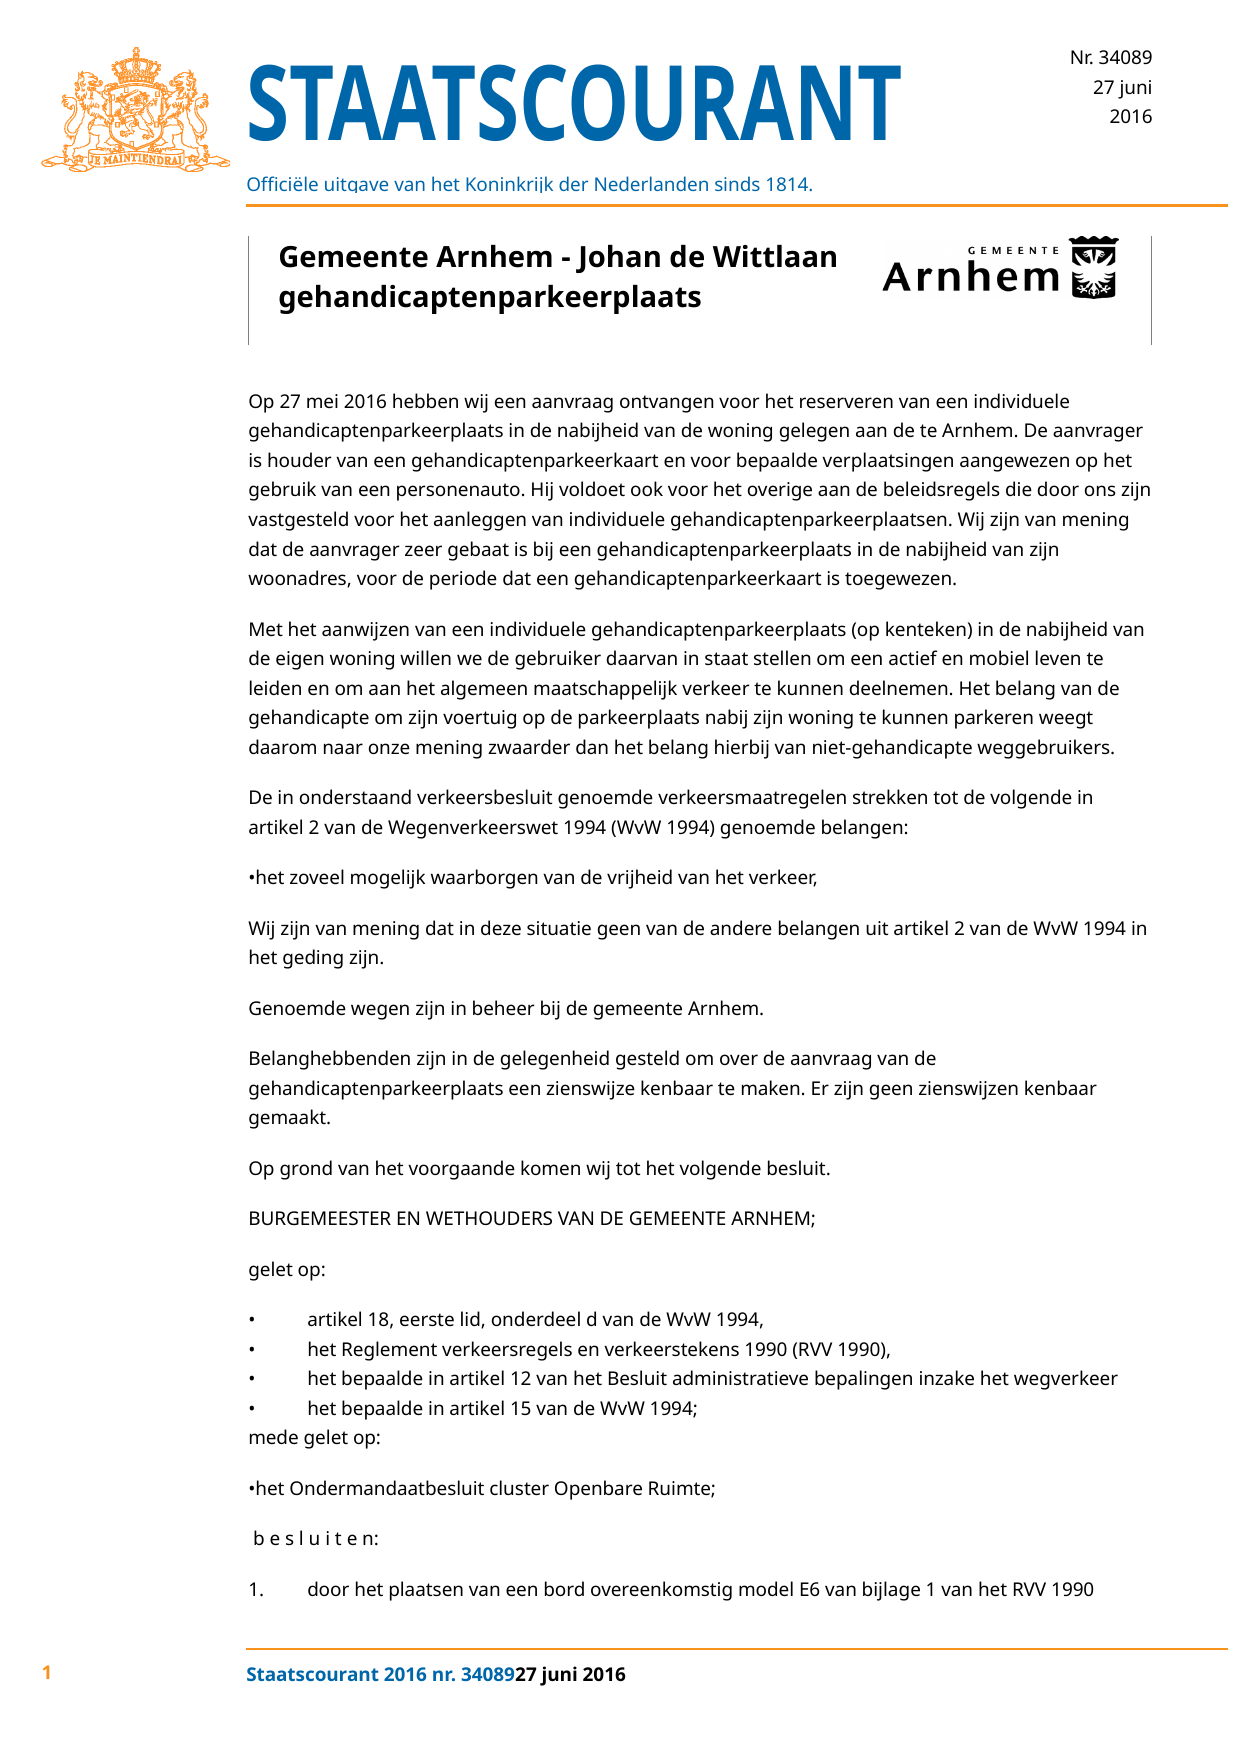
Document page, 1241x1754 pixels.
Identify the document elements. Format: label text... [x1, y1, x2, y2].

list artikel 18, eerste lid, onderdeel d van de WvW 1994, [248, 1306, 1152, 1332]
picture [41, 47, 231, 172]
text •het zoveel mogelijk waarborgen van de vrijheid van het verkeer, [248, 864, 1152, 890]
list door het plaatsen van een bord overeenkomstig model E6 van bijlage 1 van het RVV 1990 [248, 1576, 1152, 1602]
text De in onderstaand verkeersbesluit genoemde verkeersmaatregelen strekken tot de volgende in artikel 2 van de Wegenverkeerswet 1994 (WvW 1994) genoemde belangen: [248, 784, 1152, 840]
text Belanghebbenden zijn in de gelegenheid gesteld om over de aanvraag van de gehandicaptenparkeerplaats een zienswijze kenbaar te maken. Er zijn geen zienswijzen kenbaar gemaakt. [248, 1045, 1152, 1130]
picture [882, 236, 1119, 299]
text Met het aanwijzen van een individuele gehandicaptenparkeerplaats (op kenteken) in de nabijheid van de eigen woning willen we de gebruiker daarvan in staat stellen om een actief en mobiel leven te leiden en om aan het algemeen maatschappelijk verkeer te kunnen deelnemen. Het belang van de gehandicapte om zijn voertuig op de parkeerplaats nabij zijn woning te kunnen parkeren weegt daarom naar onze mening zwaarder dan het belang hierbij van niet-gehandicapte weggebruikers. [248, 616, 1152, 760]
text Wij zijn van mening dat in deze situatie geen van de andere belangen uit artikel 2 van de WvW 1994 in het geding zijn. [248, 915, 1152, 970]
text Op grond van het voorgaande komen wij tot het volgende besluit. [248, 1155, 1152, 1181]
text mede gelet op: [248, 1424, 1152, 1450]
text gelet op: [248, 1256, 1152, 1282]
text BURGEMEESTER EN WETHOUDERS VAN DE GEMEENTE ARNHEM; [248, 1205, 1152, 1231]
list het Reglement verkeersregels en verkeerstekens 1990 (RVV 1990), [248, 1336, 1152, 1362]
text •het Ondermandaatbesluit cluster Openbare Ruimte; [248, 1475, 1152, 1501]
text Op 27 mei 2016 hebben wij een aanvraag ontvangen voor het reserveren van een individuele gehandicaptenparkeerplaats in de nabijheid van de woning gelegen aan de te Arnhem. De aanvrager is houder van een gehandicaptenparkeerkaart en voor bepaalde verplaatsingen aangewezen op het gebruik van een personenauto. Hij voldoet ook voor het overige aan de beleidsregels die door ons zijn vastgesteld voor het aanleggen van individuele gehandicaptenparkeerplaatsen. Wij zijn van mening dat de aanvrager zeer gebaat is bij een gehandicaptenparkeerplaats in de nabijheid van zijn woonadres, voor de periode dat een gehandicaptenparkeerkaart is toegewezen. [248, 388, 1152, 591]
text Genoemde wegen zijn in beheer bij de gemeente Arnhem. [248, 995, 1152, 1021]
table_header Gemeente Arnhem - Johan de Wittlaan gehandicaptenparkeerplaats [249, 236, 850, 345]
list het bepaalde in artikel 12 van het Besluit administratieve bepalingen inzake het wegverkeer [248, 1365, 1152, 1391]
text b e s l u i t e n: [248, 1525, 1152, 1551]
table_header [850, 236, 1151, 345]
list het bepaalde in artikel 15 van de WvW 1994; [248, 1395, 1152, 1421]
